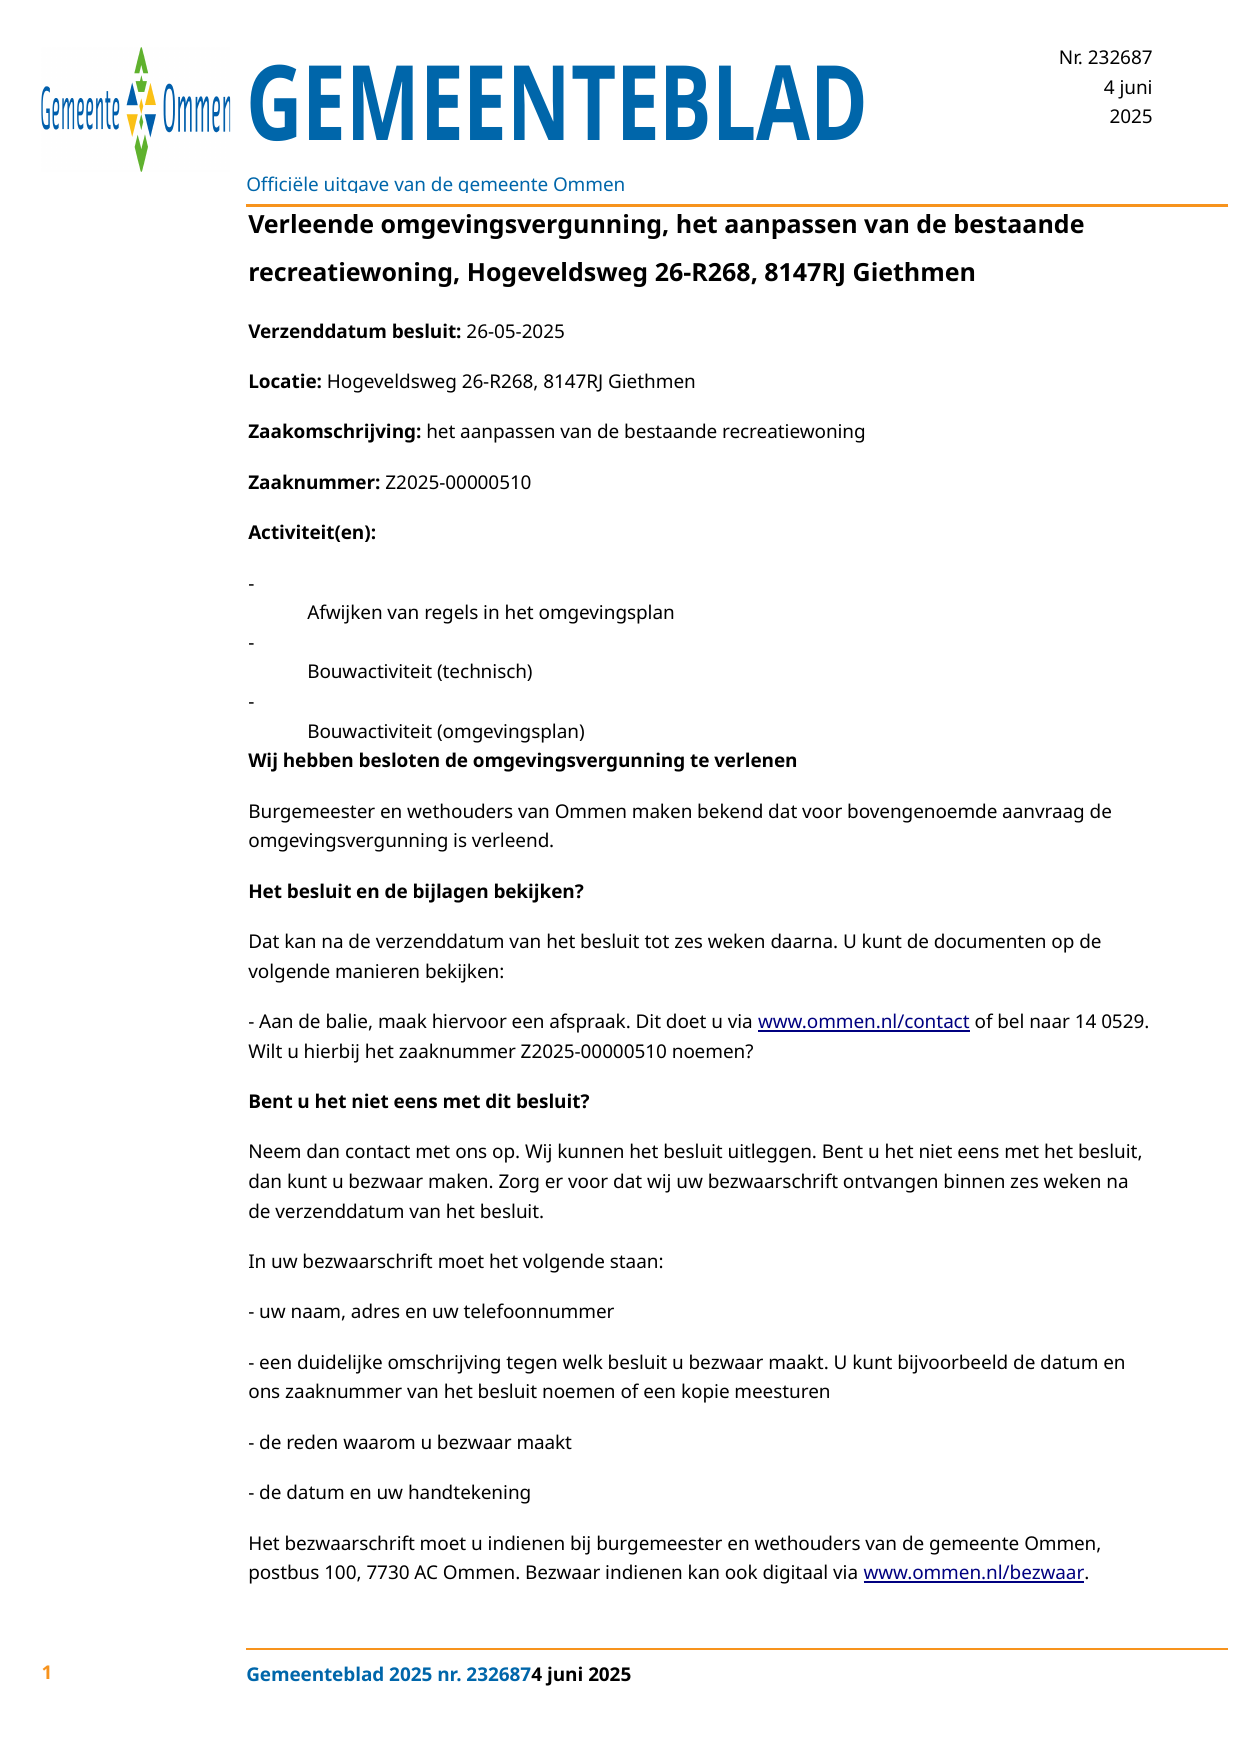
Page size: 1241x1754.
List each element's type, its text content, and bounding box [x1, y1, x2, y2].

text Verleende omgevingsvergunning, het aanpassen van de bestaande recreatiewoning, Hogeveldsweg 26-R268, 8147RJ Giethmen [248, 207, 1152, 288]
text Dat kan na de verzenddatum van het besluit tot zes weken daarna. U kunt de documenten op de volgende manieren bekijken: [248, 928, 1152, 984]
text Locatie: Hogeveldsweg 26-R268, 8147RJ Giethmen [248, 368, 1152, 394]
text - uw naam, adres en uw telefoonnummer [248, 1299, 1152, 1324]
list Afwijken van regels in het omgevingsplan [248, 599, 1152, 625]
text Zaakomschrijving: het aanpassen van de bestaande recreatiewoning [248, 419, 1152, 444]
text Zaaknummer: Z2025-00000510 [248, 469, 1152, 495]
list Bouwactiviteit (technisch) [248, 659, 1152, 684]
text In uw bezwaarschrift moet het volgende staan: [248, 1248, 1152, 1274]
text - Aan de balie, maak hiervoor een afspraak. Dit doet u via www.ommen.nl/contact of bel naar 14 0529. Wilt u hierbij het zaaknummer Z2025-00000510 noemen? [248, 1008, 1152, 1064]
text Activiteit(en): [248, 519, 1152, 545]
picture [41, 47, 231, 172]
text Wij hebben besloten de omgevingsvergunning te verlenen [248, 747, 1152, 773]
text - de reden waarom u bezwaar maakt [248, 1429, 1152, 1455]
text Neem dan contact met ons op. Wij kunnen het besluit uitleggen. Bent u het niet eens met het besluit, dan kunt u bezwaar maken. Zorg er voor dat wij uw bezwaarschrift ontvangen binnen zes weken na de verzenddatum van het besluit. [248, 1139, 1152, 1224]
text Bent u het niet eens met dit besluit? [248, 1088, 1152, 1114]
text Het bezwaarschrift moet u indienen bij burgemeester en wethouders van de gemeente Ommen, postbus 100, 7730 AC Ommen. Bezwaar indienen kan ook digitaal via www.ommen.nl/bezwaar. [248, 1530, 1152, 1585]
text - een duidelijke omschrijving tegen welk besluit u bezwaar maakt. U kunt bijvoorbeeld de datum en ons zaaknummer van het besluit noemen of een kopie meesturen [248, 1349, 1152, 1404]
list Bouwactiviteit (omgevingsplan) [248, 718, 1152, 744]
text Burgemeester en wethouders van Ommen maken bekend dat voor bovengenoemde aanvraag de omgevingsvergunning is verleend. [248, 798, 1152, 853]
text Het besluit en de bijlagen bekijken? [248, 878, 1152, 904]
text Verzenddatum besluit: 26-05-2025 [248, 318, 1152, 344]
text - de datum en uw handtekening [248, 1479, 1152, 1505]
